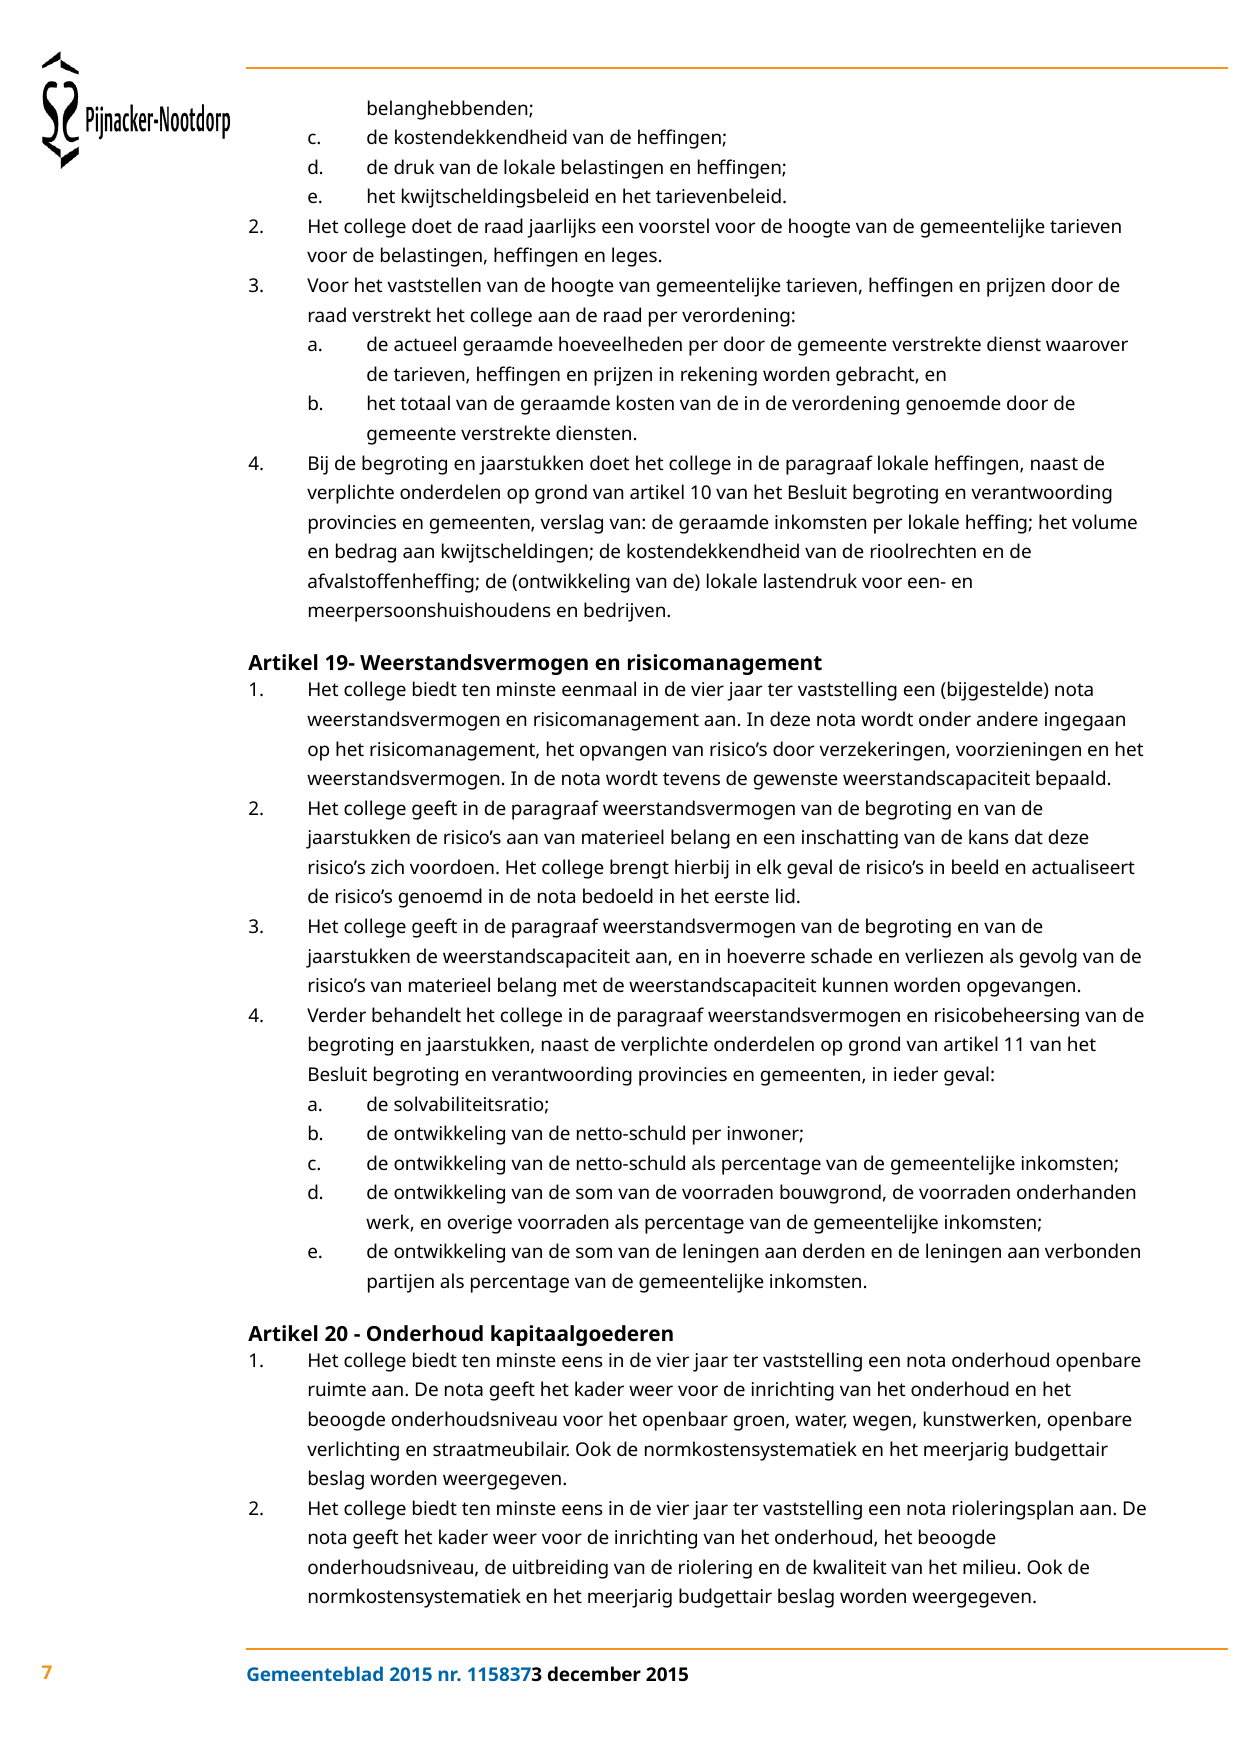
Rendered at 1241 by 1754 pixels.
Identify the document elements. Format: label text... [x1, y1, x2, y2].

list het kwijtscheldingsbeleid en het tarievenbeleid. [307, 183, 1152, 209]
list de druk van de lokale belastingen en heffingen; [307, 154, 1152, 180]
list Het college geeft in de paragraaf weerstandsvermogen van de begroting en van de jaarstukken de risico’s aan van materieel belang en een inschatting van de kans dat deze risico’s zich voordoen. Het college brengt hierbij in elk geval de risico’s in beeld en actualiseert de risico’s genoemd in de nota bedoeld in het eerste lid. [248, 795, 1152, 909]
list de ontwikkeling van de netto-schuld als percentage van de gemeentelijke inkomsten; [307, 1150, 1152, 1176]
list Het college biedt ten minste eens in de vier jaar ter vaststelling een nota rioleringsplan aan. De nota geeft het kader weer voor de inrichting van het onderhoud, het beoogde onderhoudsniveau, de uitbreiding van de riolering en de kwaliteit van het milieu. Ook de normkostensystematiek en het meerjarig budgettair beslag worden weergegeven. [248, 1495, 1152, 1609]
list Het college doet de raad jaarlijks een voorstel voor de hoogte van de gemeentelijke tarieven voor de belastingen, heffingen en leges. [248, 213, 1152, 268]
list de solvabiliteitsratio; [307, 1091, 1152, 1116]
list Het college biedt ten minste eens in de vier jaar ter vaststelling een nota onderhoud openbare ruimte aan. De nota geeft het kader weer voor de inrichting van het onderhoud en het beoogde onderhoudsniveau voor het openbaar groen, water, wegen, kunstwerken, openbare verlichting en straatmeubilair. Ook de normkostensystematiek en het meerjarig budgettair beslag worden weergegeven. [248, 1347, 1152, 1491]
list Het college geeft in de paragraaf weerstandsvermogen van de begroting en van de jaarstukken de weerstandscapaciteit aan, en in hoeverre schade en verliezen als gevolg van de risico’s van materieel belang met de weerstandscapaciteit kunnen worden opgevangen. [248, 913, 1152, 998]
text Artikel 20 - Onderhoud kapitaalgoederen [248, 1319, 1152, 1347]
list de actueel geraamde hoeveelheden per door de gemeente verstrekte dienst waarover de tarieven, heffingen en prijzen in rekening worden gebracht, en [307, 331, 1152, 387]
list de ontwikkeling van de som van de leningen aan derden en de leningen aan verbonden partijen als percentage van de gemeentelijke inkomsten. [307, 1239, 1152, 1294]
picture [41, 47, 231, 172]
list de ontwikkeling van de netto-schuld per inwoner; [307, 1120, 1152, 1146]
list het totaal van de geraamde kosten van de in de verordening genoemde door de gemeente verstrekte diensten. [307, 391, 1152, 446]
list de ontwikkeling van de som van de voorraden bouwgrond, de voorraden onderhanden werk, en overige voorraden als percentage van de gemeentelijke inkomsten; [307, 1179, 1152, 1235]
list Bij de begroting en jaarstukken doet het college in de paragraaf lokale heffingen, naast de verplichte onderdelen op grond van artikel 10 van het Besluit begroting en verantwoording provincies en gemeenten, verslag van: de geraamde inkomsten per lokale heffing; het volume en bedrag aan kwijtscheldingen; de kostendekkendheid van de rioolrechten en de afvalstoffenheffing; de (ontwikkeling van de) lokale lastendruk voor een- en meerpersoonshuishoudens en bedrijven. [248, 450, 1152, 623]
list Verder behandelt het college in de paragraaf weerstandsvermogen en risicobeheersing van de begroting en jaarstukken, naast de verplichte onderdelen op grond van artikel 11 van het Besluit begroting en verantwoording provincies en gemeenten, in ieder geval: [248, 1002, 1152, 1087]
list de kostendekkendheid van de heffingen; [307, 124, 1152, 150]
list Het college biedt ten minste eenmaal in de vier jaar ter vaststelling een (bijgestelde) nota weerstandsvermogen en risicomanagement aan. In deze nota wordt onder andere ingegaan op het risicomanagement, het opvangen van risico’s door verzekeringen, voorzieningen en het weerstandsvermogen. In de nota wordt tevens de gewenste weerstandscapaciteit bepaald. [248, 677, 1152, 791]
list belanghebbenden; [307, 95, 1152, 121]
text Artikel 19- Weerstandsvermogen en risicomanagement [248, 648, 1152, 677]
list Voor het vaststellen van de hoogte van gemeentelijke tarieven, heffingen en prijzen door de raad verstrekt het college aan de raad per verordening: [248, 272, 1152, 328]
